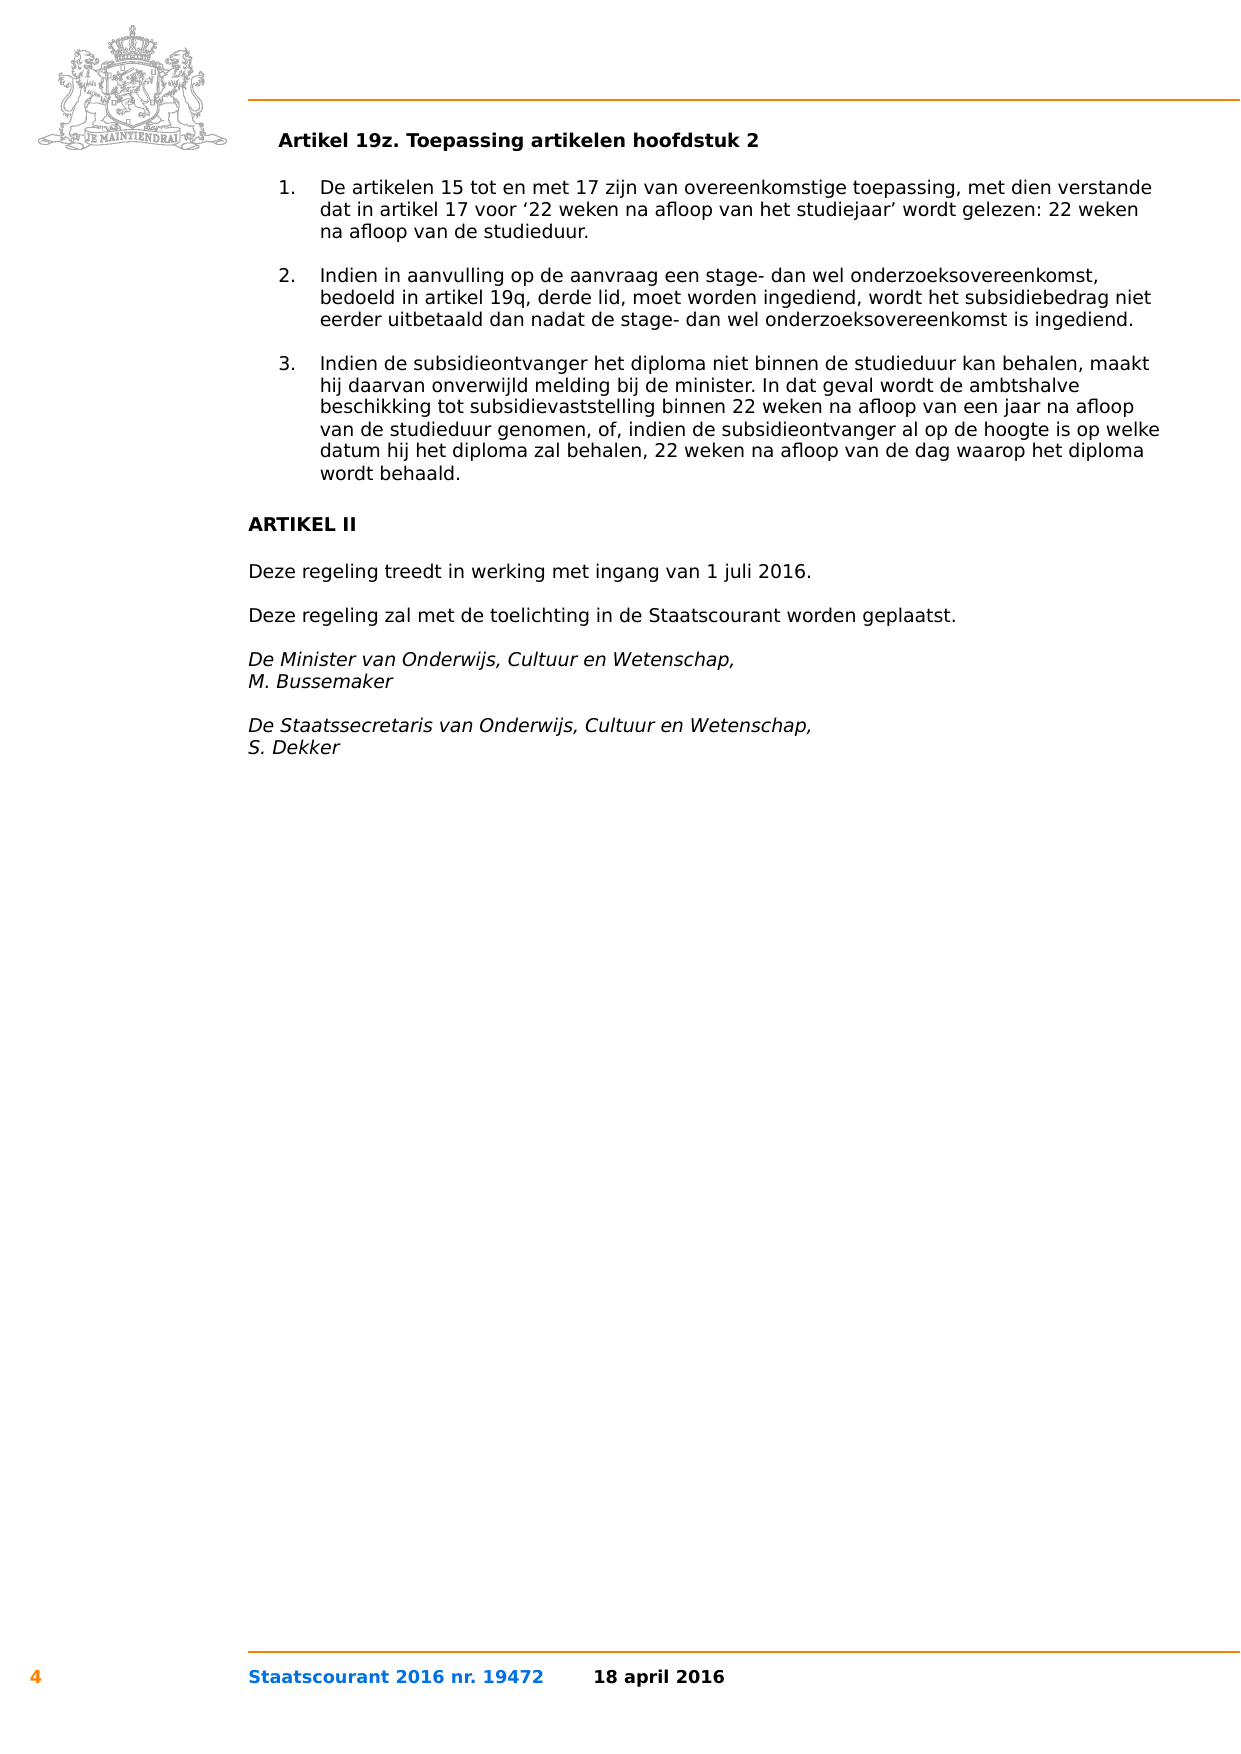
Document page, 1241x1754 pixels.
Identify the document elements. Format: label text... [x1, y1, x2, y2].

text 1. De artikelen 15 tot en met 17 zijn van overeenkomstige toepassing, met dien verstande dat in artikel 17 voor ‘22 weken na afloop van het studiejaar’ wordt gelezen: 22 weken na afloop van de studieduur. [278, 177, 1163, 243]
subtitle ARTIKEL II [248, 514, 1163, 536]
text Deze regeling treedt in werking met ingang van 1 juli 2016. [248, 561, 1163, 583]
picture [38, 25, 227, 150]
text 2. Indien in aanvulling op de aanvraag een stage- dan wel onderzoeksovereenkomst, bedoeld in artikel 19q, derde lid, moet worden ingediend, wordt het subsidiebedrag niet eerder uitbetaald dan nadat de stage- dan wel onderzoeksovereenkomst is ingediend. [278, 265, 1163, 331]
text 3. Indien de subsidieontvanger het diploma niet binnen de studieduur kan behalen, maakt hij daarvan onverwijld melding bij de minister. In dat geval wordt de ambtshalve beschikking tot subsidievaststelling binnen 22 weken na afloop van een jaar na afloop van de studieduur genomen, of, indien de subsidieontvanger al op de hoogte is op welke datum hij het diploma zal behalen, 22 weken na afloop van de dag waarop het diploma wordt behaald. [278, 352, 1163, 484]
subtitle Artikel 19z. Toepassing artikelen hoofdstuk 2 [278, 130, 1163, 152]
text De Staatssecretaris van Onderwijs, Cultuur en Wetenschap, S. Dekker [248, 715, 1163, 759]
text De Minister van Onderwijs, Cultuur en Wetenschap, M. Bussemaker [248, 649, 1163, 693]
text Deze regeling zal met de toelichting in de Staatscourant worden geplaatst. [248, 605, 1163, 627]
